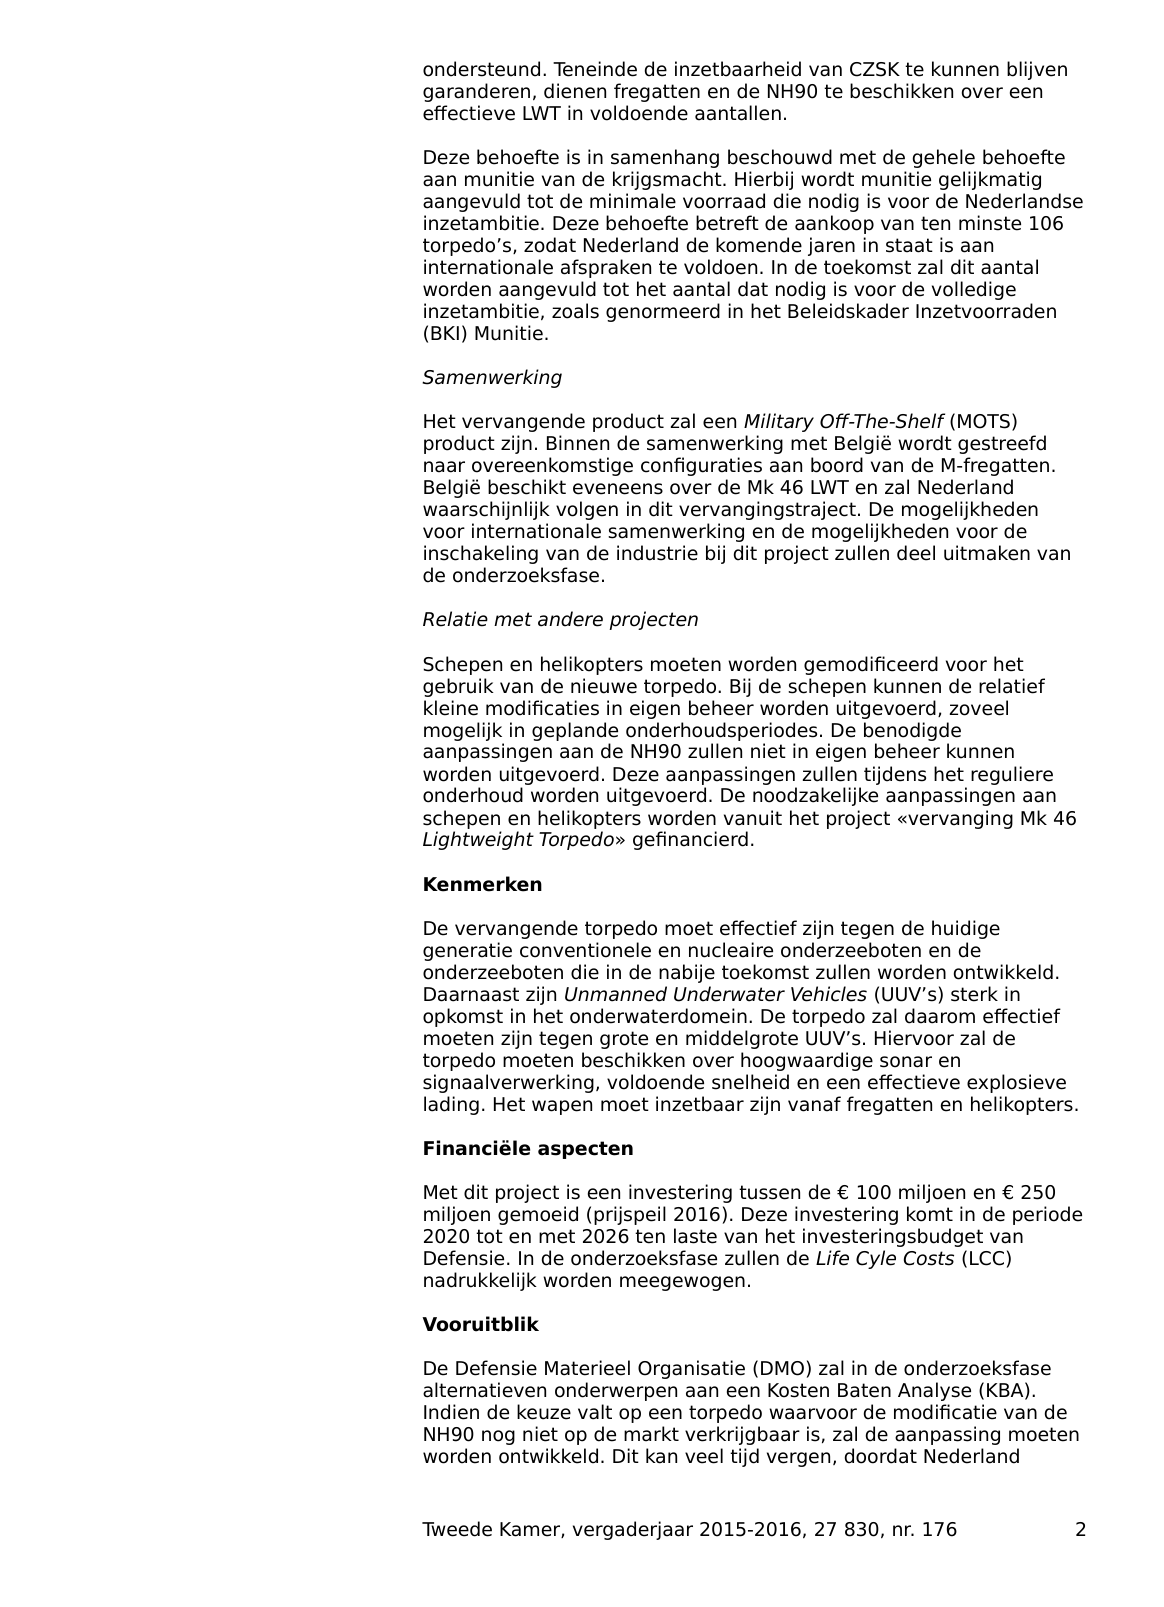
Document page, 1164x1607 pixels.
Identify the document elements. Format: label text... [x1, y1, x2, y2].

text Met dit project is een investering tussen de € 100 miljoen en € 250 miljoen gemoeid (prijspeil 2016). Deze investering komt in de periode 2020 tot en met 2026 ten laste van het investeringsbudget van Defensie. In de onderzoeksfase zullen de Life Cyle Costs (LCC) nadrukkelijk worden meegewogen. [422, 1182, 1087, 1292]
subtitle Vooruitblik [422, 1314, 1087, 1336]
text De vervangende torpedo moet effectief zijn tegen de huidige generatie conventionele en nucleaire onderzeeboten en de onderzeeboten die in de nabije toekomst zullen worden ontwikkeld. Daarnaast zijn Unmanned Underwater Vehicles (UUV’s) sterk in opkomst in het onderwaterdomein. De torpedo zal daarom effectief moeten zijn tegen grote en middelgrote UUV’s. Hiervoor zal de torpedo moeten beschikken over hoogwaardige sonar en signaalverwerking, voldoende snelheid en een effectieve explosieve lading. Het wapen moet inzetbaar zijn vanaf fregatten en helikopters. [422, 918, 1087, 1116]
subtitle Samenwerking [422, 367, 1087, 389]
text Schepen en helikopters moeten worden gemodificeerd voor het gebruik van de nieuwe torpedo. Bij de schepen kunnen de relatief kleine modificaties in eigen beheer worden uitgevoerd, zoveel mogelijk in geplande onderhoudsperiodes. De benodigde aanpassingen aan de NH90 zullen niet in eigen beheer kunnen worden uitgevoerd. Deze aanpassingen zullen tijdens het reguliere onderhoud worden uitgevoerd. De noodzakelijke aanpassingen aan schepen en helikopters worden vanuit het project «vervanging Mk 46 Lightweight Torpedo» gefinancierd. [422, 653, 1087, 851]
subtitle Relatie met andere projecten [422, 609, 1087, 631]
subtitle Kenmerken [422, 873, 1087, 896]
text Het vervangende product zal een Military Off-The-Shelf (MOTS) product zijn. Binnen de samenwerking met België wordt gestreefd naar overeenkomstige configuraties aan boord van de M-fregatten. België beschikt eveneens over de Mk 46 LWT en zal Nederland waarschijnlijk volgen in dit vervangingstraject. De mogelijkheden voor internationale samenwerking en de mogelijkheden voor de inschakeling van de industrie bij dit project zullen deel uitmaken van de onderzoeksfase. [422, 411, 1087, 587]
text Deze behoefte is in samenhang beschouwd met de gehele behoefte aan munitie van de krijgsmacht. Hierbij wordt munitie gelijkmatig aangevuld tot de minimale voorraad die nodig is voor de Nederlandse inzetambitie. Deze behoefte betreft de aankoop van ten minste 106 torpedo’s, zodat Nederland de komende jaren in staat is aan internationale afspraken te voldoen. In de toekomst zal dit aantal worden aangevuld tot het aantal dat nodig is voor de volledige inzetambitie, zoals genormeerd in het Beleidskader Inzetvoorraden (BKI) Munitie. [422, 147, 1087, 345]
subtitle Financiële aspecten [422, 1138, 1087, 1160]
text De Defensie Materieel Organisatie (DMO) zal in de onderzoeksfase alternatieven onderwerpen aan een Kosten Baten Analyse (KBA). Indien de keuze valt op een torpedo waarvoor de modificatie van de NH90 nog niet op de markt verkrijgbaar is, zal de aanpassing moeten worden ontwikkeld. Dit kan veel tijd vergen, doordat Nederland [422, 1358, 1087, 1468]
text ondersteund. Teneinde de inzetbaarheid van CZSK te kunnen blijven garanderen, dienen fregatten en de NH90 te beschikken over een effectieve LWT in voldoende aantallen. [422, 59, 1087, 125]
